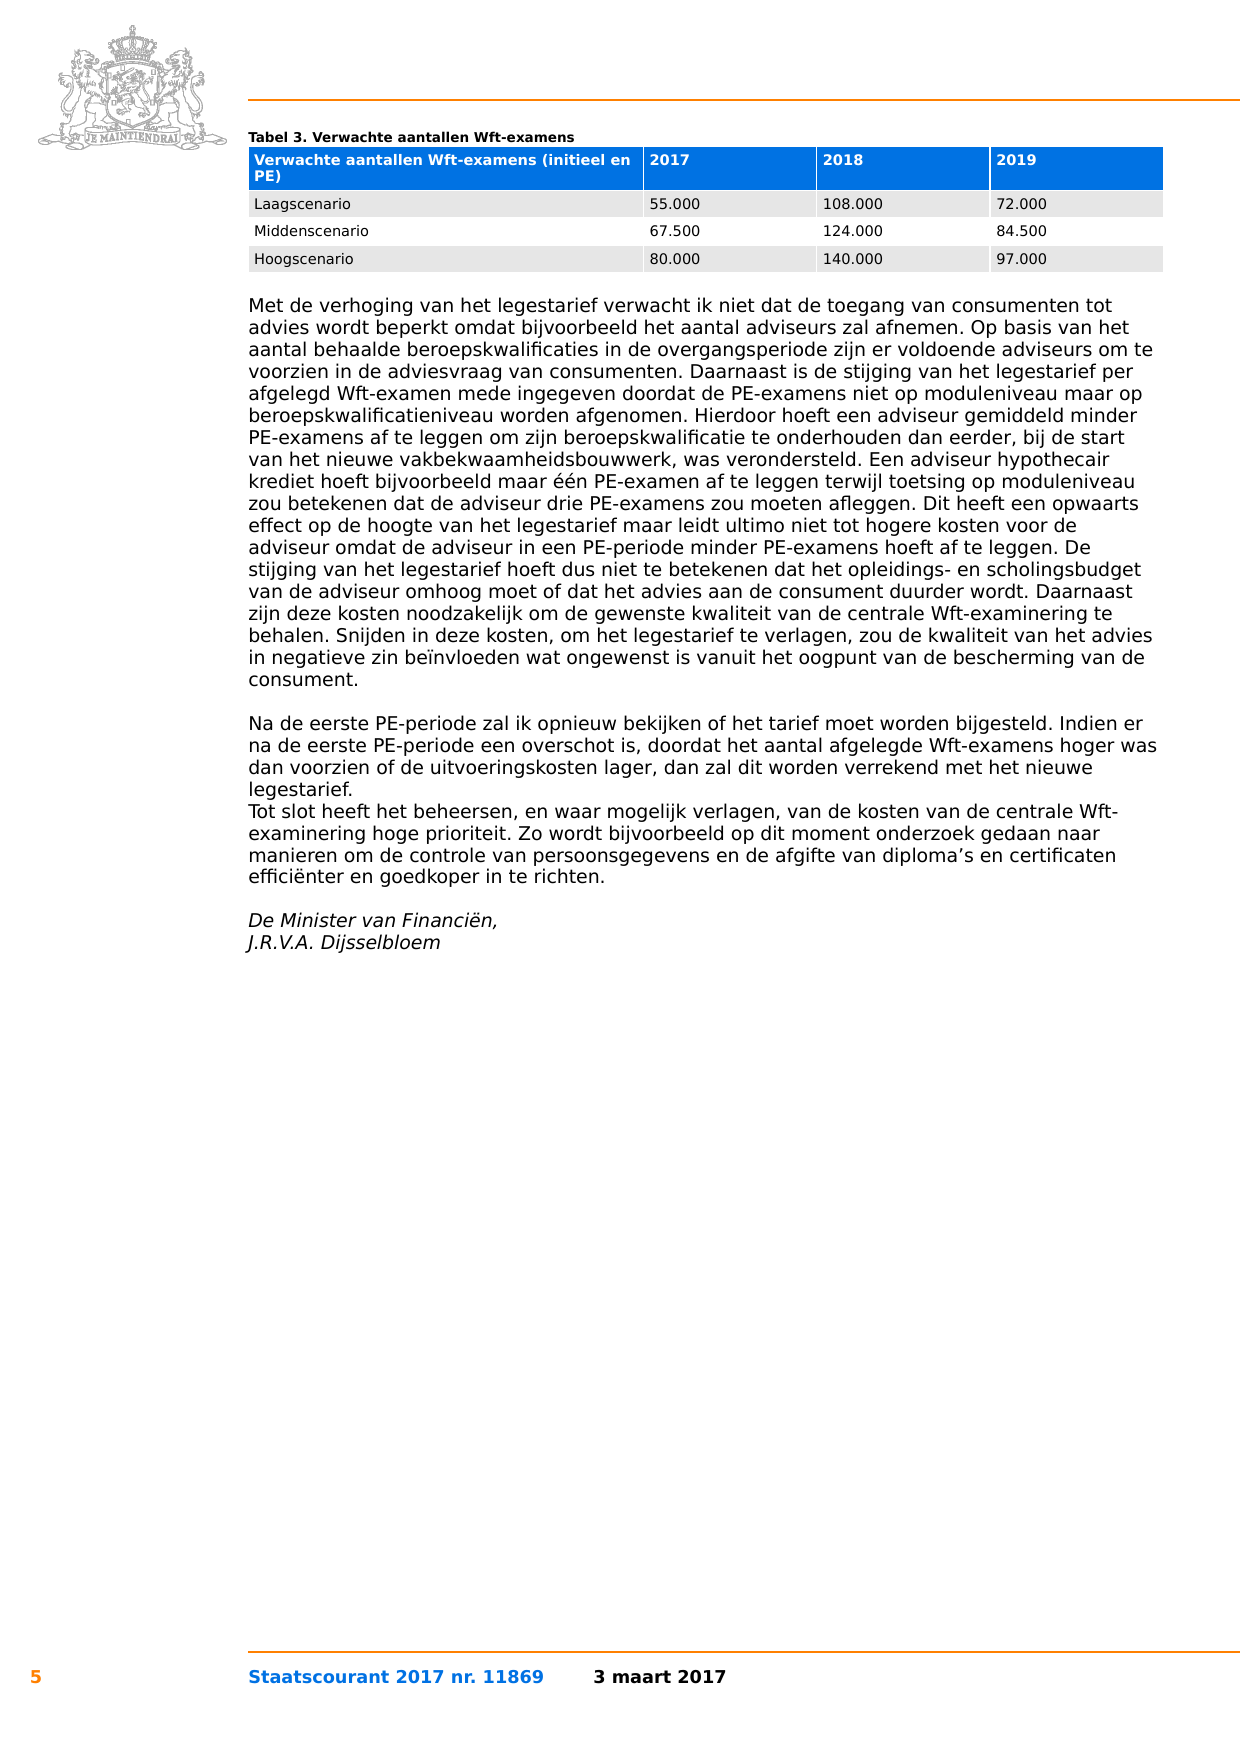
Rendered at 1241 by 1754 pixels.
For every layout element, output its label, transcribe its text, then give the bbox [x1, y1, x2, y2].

table_cell Hoogscenario [249, 246, 643, 272]
picture [38, 25, 227, 150]
table_cell 2019 [991, 147, 1163, 190]
text De Minister van Financiën, J.R.V.A. Dijsselbloem [248, 910, 1163, 954]
table_cell 55.000 [644, 191, 816, 217]
table_cell 84.500 [991, 219, 1163, 245]
text Na de eerste PE-periode zal ik opnieuw bekijken of het tarief moet worden bijgesteld. Indien er na de eerste PE-periode een overschot is, doordat het aantal afgelegde Wft-examens hoger was dan voorzien of de uitvoeringskosten lager, dan zal dit worden verrekend met het nieuwe legestarief. [248, 713, 1163, 801]
table_cell Laagscenario [249, 191, 643, 217]
table_cell 108.000 [817, 191, 989, 217]
text Met de verhoging van het legestarief verwacht ik niet dat de toegang van consumenten tot advies wordt beperkt omdat bijvoorbeeld het aantal adviseurs zal afnemen. Op basis van het aantal behaalde beroepskwalificaties in de overgangsperiode zijn er voldoende adviseurs om te voorzien in de adviesvraag van consumenten. Daarnaast is de stijging van het legestarief per afgelegd Wft-examen mede ingegeven doordat de PE-examens niet op moduleniveau maar op beroepskwalificatieniveau worden afgenomen. Hierdoor hoeft een adviseur gemiddeld minder PE-examens af te leggen om zijn beroepskwalificatie te onderhouden dan eerder, bij de start van het nieuwe vakbekwaamheidsbouwwerk, was verondersteld. Een adviseur hypothecair krediet hoeft bijvoorbeeld maar één PE-examen af te leggen terwijl toetsing op moduleniveau zou betekenen dat de adviseur drie PE-examens zou moeten afleggen. Dit heeft een opwaarts effect op de hoogte van het legestarief maar leidt ultimo niet tot hogere kosten voor de adviseur omdat de adviseur in een PE-periode minder PE-examens hoeft af te leggen. De stijging van het legestarief hoeft dus niet te betekenen dat het opleidings- en scholingsbudget van de adviseur omhoog moet of dat het advies aan de consument duurder wordt. Daarnaast zijn deze kosten noodzakelijk om de gewenste kwaliteit van de centrale Wft-examinering te behalen. Snijden in deze kosten, om het legestarief te verlagen, zou de kwaliteit van het advies in negatieve zin beïnvloeden wat ongewenst is vanuit het oogpunt van de bescherming van de consument. [248, 295, 1163, 691]
table_header Tabel 3. Verwachte aantallen Wft-examens [248, 130, 1163, 146]
table_cell Verwachte aantallen Wft-examens (initieel en PE) [249, 147, 643, 190]
table_cell 67.500 [644, 219, 816, 245]
table_cell 97.000 [991, 246, 1163, 272]
table_cell 80.000 [644, 246, 816, 272]
table_cell Middenscenario [249, 219, 643, 245]
text Tot slot heeft het beheersen, en waar mogelijk verlagen, van de kosten van de centrale Wft-examinering hoge prioriteit. Zo wordt bijvoorbeeld op dit moment onderzoek gedaan naar manieren om de controle van persoonsgegevens en de afgifte van diploma’s en certificaten efficiënter en goedkoper in te richten. [248, 801, 1163, 888]
table_cell 140.000 [817, 246, 989, 272]
table_cell 72.000 [991, 191, 1163, 217]
table_cell 2018 [817, 147, 989, 190]
table_cell 124.000 [817, 219, 989, 245]
table_cell 2017 [644, 147, 816, 190]
